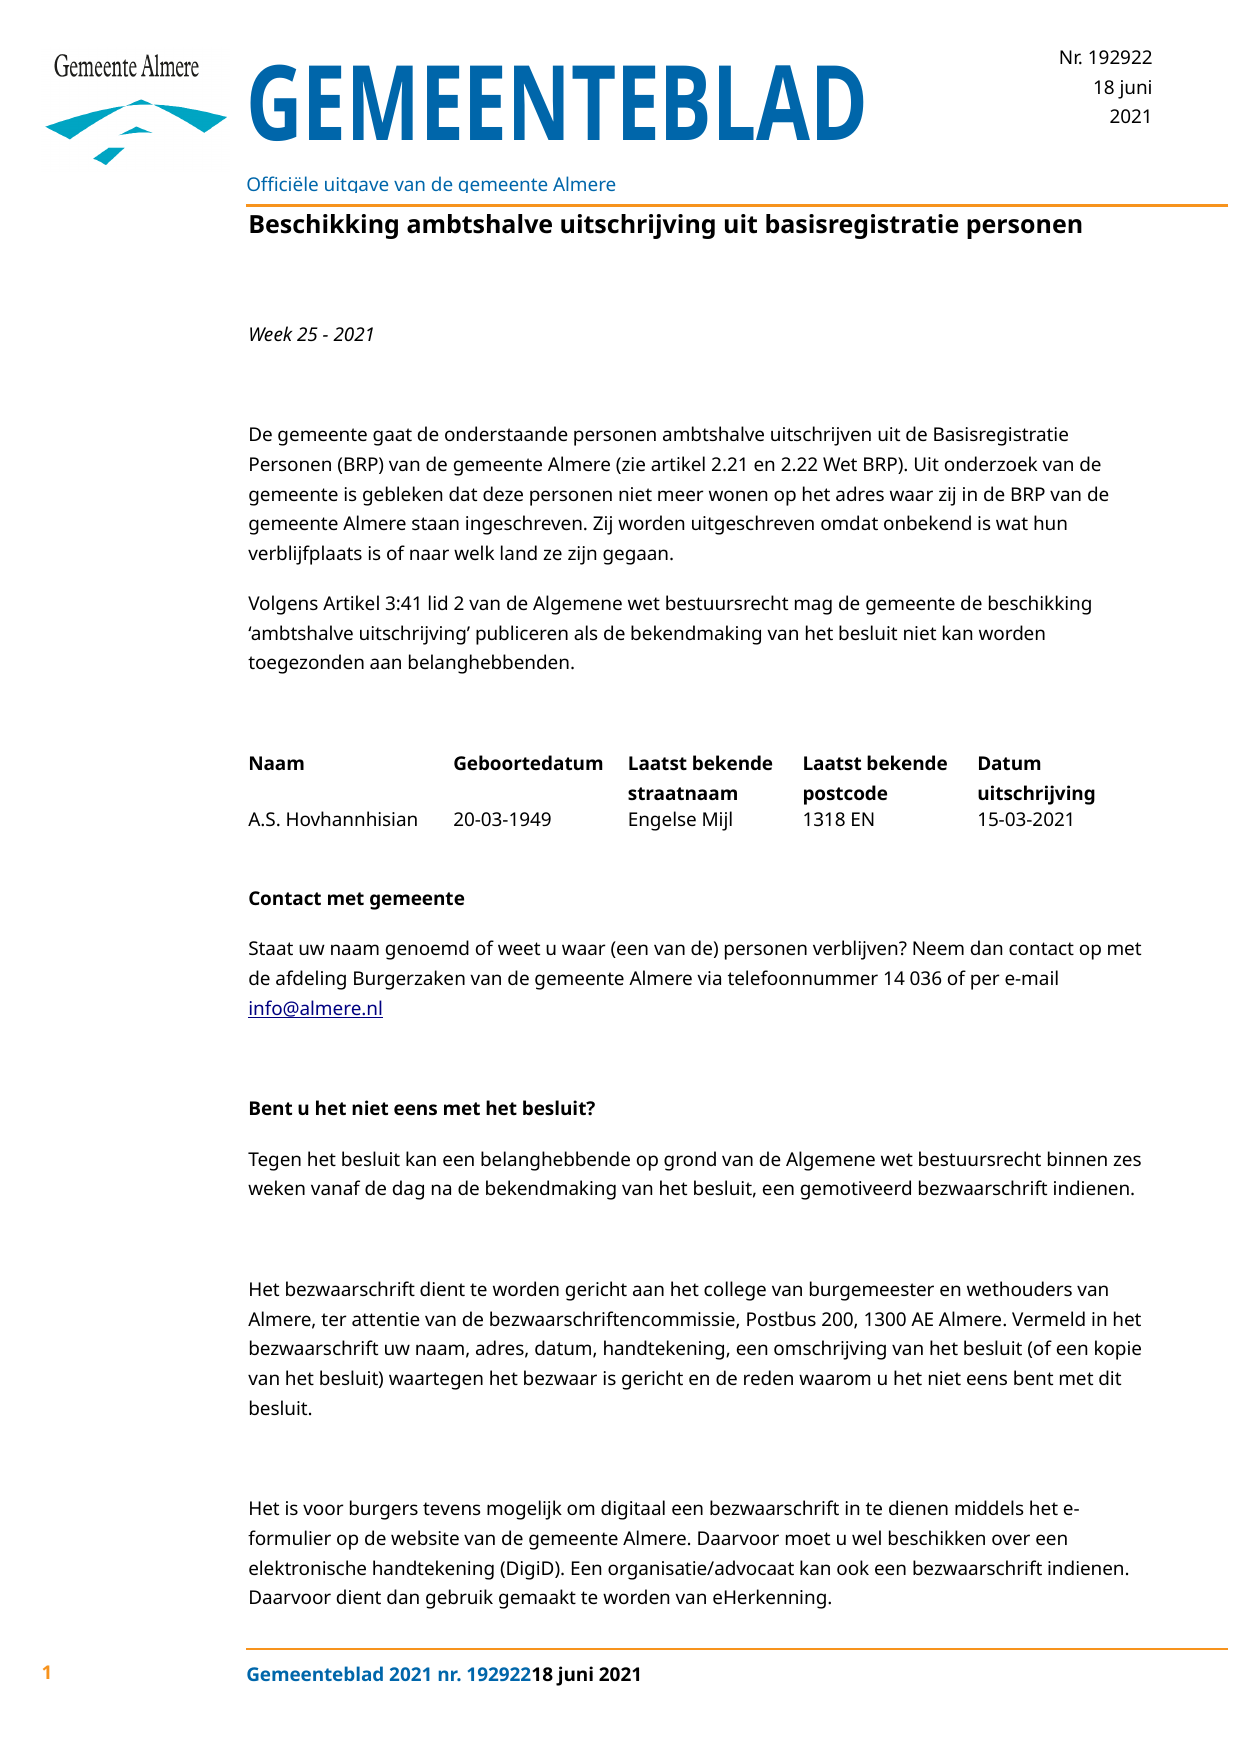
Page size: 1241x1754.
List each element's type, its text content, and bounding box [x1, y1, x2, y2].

table_header Geboortedatum [453, 750, 628, 806]
text Beschikking ambtshalve uitschrijving uit basisregistratie personen [248, 207, 1152, 241]
text Het bezwaarschrift dient te worden gericht aan het college van burgemeester en wethouders van Almere, ter attentie van de bezwaarschriftencommissie, Postbus 200, 1300 AE Almere. Vermeld in het bezwaarschrift uw naam, adres, datum, handtekening, een omschrijving van het besluit (of een kopie van het besluit) waartegen het bezwaar is gericht en de reden waarom u het niet eens bent met dit besluit. [248, 1276, 1152, 1420]
table_header Datum uitschrijving [977, 750, 1152, 806]
text Staat uw naam genoemd of weet u waar (een van de) personen verblijven? Neem dan contact op met de afdeling Burgerzaken van de gemeente Almere via telefoonnummer 14 036 of per e-mail info@almere.nl [248, 936, 1152, 1020]
text Contact met gemeente [248, 885, 1152, 911]
text Tegen het besluit kan een belanghebbende op grond van de Algemene wet bestuursrecht binnen zes weken vanaf de dag na de bekendmaking van het besluit, een gemotiveerd bezwaarschrift indienen. [248, 1146, 1152, 1201]
table_cell 15-03-2021 [977, 806, 1152, 831]
table_cell 1318 EN [802, 806, 977, 831]
text De gemeente gaat de onderstaande personen ambtshalve uitschrijven uit de Basisregistratie Personen (BRP) van de gemeente Almere (zie artikel 2.21 en 2.22 Wet BRP). Uit onderzoek van de gemeente is gebleken dat deze personen niet meer wonen op het adres waar zij in de BRP van de gemeente Almere staan ingeschreven. Zij worden uitgeschreven omdat onbekend is wat hun verblijfplaats is of naar welk land ze zijn gegaan. [248, 422, 1152, 566]
table_cell A.S. Hovhannhisian [248, 806, 453, 831]
table_header Laatst bekende straatnaam [628, 750, 802, 806]
text Het is voor burgers tevens mogelijk om digitaal een bezwaarschrift in te dienen middels het e-formulier op de website van de gemeente Almere. Daarvoor moet u wel beschikken over een elektronische handtekening (DigiD). Een organisatie/advocaat kan ook een bezwaarschrift indienen. Daarvoor dient dan gebruik gemaakt te worden van eHerkenning. [248, 1496, 1152, 1610]
table_header Naam [248, 750, 453, 806]
picture [41, 47, 231, 172]
table_cell Engelse Mijl [628, 806, 802, 831]
text Volgens Artikel 3:41 lid 2 van de Algemene wet bestuursrecht mag de gemeente de beschikking ‘ambtshalve uitschrijving’ publiceren als de bekendmaking van het besluit niet kan worden toegezonden aan belanghebbenden. [248, 590, 1152, 675]
table_cell 20-03-1949 [453, 806, 628, 831]
text Week 25 - 2021 [248, 321, 1152, 346]
text Bent u het niet eens met het besluit? [248, 1096, 1152, 1121]
table_header Laatst bekende postcode [802, 750, 977, 806]
